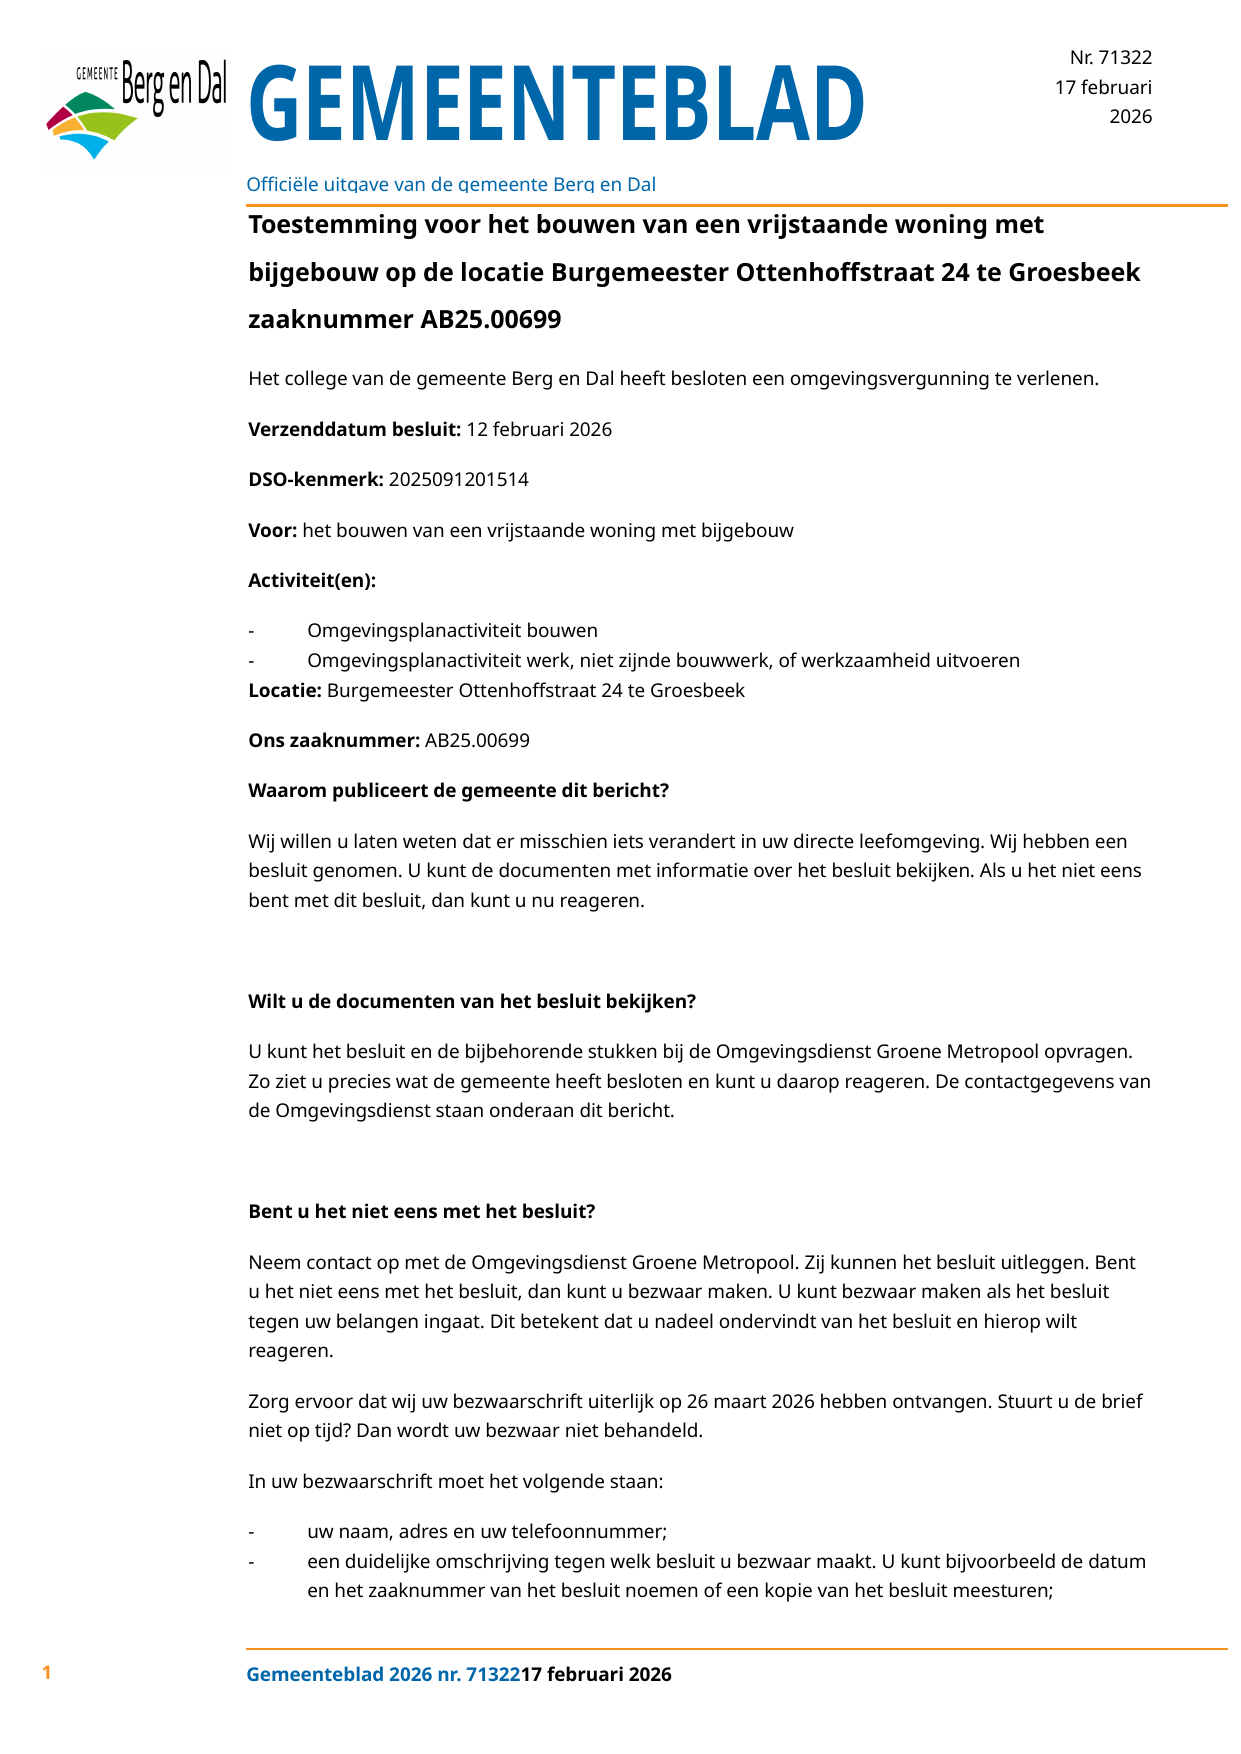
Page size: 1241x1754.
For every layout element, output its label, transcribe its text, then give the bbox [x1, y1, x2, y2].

text Wilt u de documenten van het besluit bekijken? [248, 988, 1152, 1014]
list Omgevingsplanactiviteit bouwen [248, 618, 1152, 643]
text DSO-kenmerk: 2025091201514 [248, 466, 1152, 492]
text Toestemming voor het bouwen van een vrijstaande woning met bijgebouw op de locatie Burgemeester Ottenhoffstraat 24 te Groesbeek zaaknummer AB25.00699 [248, 207, 1152, 336]
text In uw bezwaarschrift moet het volgende staan: [248, 1468, 1152, 1494]
text Verzenddatum besluit: 12 februari 2026 [248, 416, 1152, 442]
text Wij willen u laten weten dat er misschien iets verandert in uw directe leefomgeving. Wij hebben een besluit genomen. U kunt de documenten met informatie over het besluit bekijken. Als u het niet eens bent met dit besluit, dan kunt u nu reageren. [248, 828, 1152, 913]
text Het college van de gemeente Berg en Dal heeft besloten een omgevingsvergunning te verlenen. [248, 366, 1152, 391]
list Omgevingsplanactiviteit werk, niet zijnde bouwwerk, of werkzaamheid uitvoeren [248, 647, 1152, 673]
text Neem contact op met de Omgevingsdienst Groene Metropool. Zij kunnen het besluit uitleggen. Bent u het niet eens met het besluit, dan kunt u bezwaar maken. U kunt bezwaar maken als het besluit tegen uw belangen ingaat. Dit betekent dat u nadeel ondervindt van het besluit en hierop wilt reageren. [248, 1249, 1152, 1363]
list een duidelijke omschrijving tegen welk besluit u bezwaar maakt. U kunt bijvoorbeeld de datum en het zaaknummer van het besluit noemen of een kopie van het besluit meesturen; [248, 1548, 1152, 1603]
text Voor: het bouwen van een vrijstaande woning met bijgebouw [248, 517, 1152, 542]
text Waarom publiceert de gemeente dit bericht? [248, 778, 1152, 803]
text Ons zaaknummer: AB25.00699 [248, 727, 1152, 753]
text Zorg ervoor dat wij uw bezwaarschrift uiterlijk op 26 maart 2026 hebben ontvangen. Stuurt u de brief niet op tijd? Dan wordt uw bezwaar niet behandeld. [248, 1388, 1152, 1443]
list uw naam, adres en uw telefoonnummer; [248, 1518, 1152, 1544]
text Bent u het niet eens met het besluit? [248, 1198, 1152, 1224]
text U kunt het besluit en de bijbehorende stukken bij de Omgevingsdienst Groene Metropool opvragen. Zo ziet u precies wat de gemeente heeft besloten en kunt u daarop reageren. De contactgegevens van de Omgevingsdienst staan onderaan dit bericht. [248, 1038, 1152, 1123]
text Activiteit(en): [248, 567, 1152, 593]
text Locatie: Burgemeester Ottenhoffstraat 24 te Groesbeek [248, 677, 1152, 702]
picture [41, 47, 231, 172]
